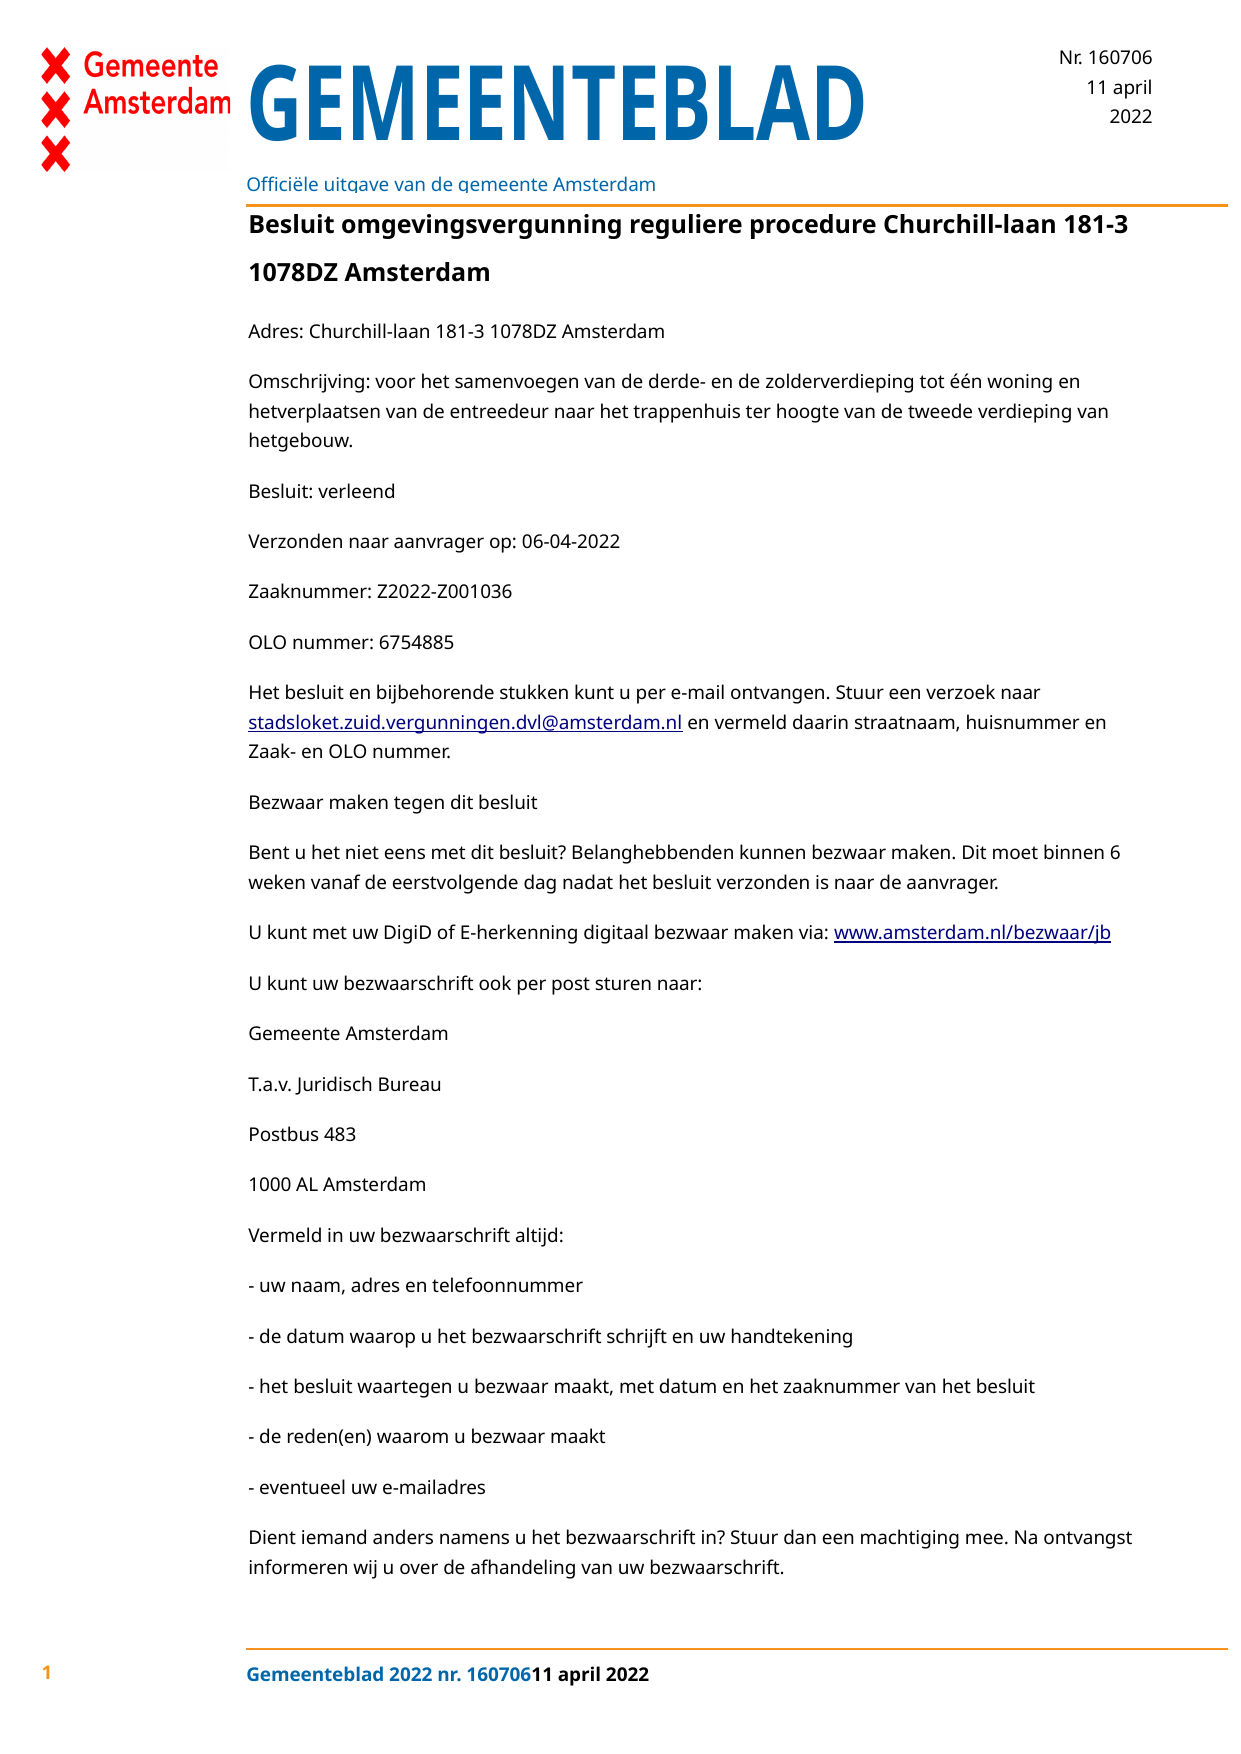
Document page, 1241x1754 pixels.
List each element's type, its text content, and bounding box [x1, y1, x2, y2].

picture [41, 47, 231, 172]
text Dient iemand anders namens u het bezwaarschrift in? Stuur dan een machtiging mee. Na ontvangst informeren wij u over de afhandeling van uw bezwaarschrift. [248, 1524, 1152, 1580]
text - het besluit waartegen u bezwaar maakt, met datum en het zaaknummer van het besluit [248, 1373, 1152, 1399]
text Gemeente Amsterdam [248, 1020, 1152, 1046]
text - eventueel uw e-mailadres [248, 1474, 1152, 1500]
text - uw naam, adres en telefoonnummer [248, 1272, 1152, 1298]
text - de reden(en) waarom u bezwaar maakt [248, 1424, 1152, 1449]
text U kunt uw bezwaarschrift ook per post sturen naar: [248, 970, 1152, 996]
text Het besluit en bijbehorende stukken kunt u per e-mail ontvangen. Stuur een verzoek naar stadsloket.zuid.vergunningen.dvl@amsterdam.nl en vermeld daarin straatnaam, huisnummer en Zaak- en OLO nummer. [248, 679, 1152, 764]
text Verzonden naar aanvrager op: 06-04-2022 [248, 528, 1152, 554]
text Vermeld in uw bezwaarschrift altijd: [248, 1222, 1152, 1248]
text Adres: Churchill-laan 181-3 1078DZ Amsterdam [248, 318, 1152, 344]
text OLO nummer: 6754885 [248, 629, 1152, 655]
text 1000 AL Amsterdam [248, 1172, 1152, 1197]
text Zaaknummer: Z2022-Z001036 [248, 579, 1152, 604]
text Besluit: verleend [248, 478, 1152, 504]
text Postbus 483 [248, 1121, 1152, 1147]
text - de datum waarop u het bezwaarschrift schrijft en uw handtekening [248, 1323, 1152, 1349]
text Omschrijving: voor het samenvoegen van de derde- en de zolderverdieping tot één woning en hetverplaatsen van de entreedeur naar het trappenhuis ter hoogte van de tweede verdieping van hetgebouw. [248, 368, 1152, 453]
text Bezwaar maken tegen dit besluit [248, 789, 1152, 815]
text T.a.v. Juridisch Bureau [248, 1071, 1152, 1097]
text Bent u het niet eens met dit besluit? Belanghebbenden kunnen bezwaar maken. Dit moet binnen 6 weken vanaf de eerstvolgende dag nadat het besluit verzonden is naar de aanvrager. [248, 839, 1152, 895]
text Besluit omgevingsvergunning reguliere procedure Churchill-laan 181-3 1078DZ Amsterdam [248, 207, 1152, 288]
text U kunt met uw DigiD of E-herkenning digitaal bezwaar maken via: www.amsterdam.nl/bezwaar/jb [248, 919, 1152, 945]
